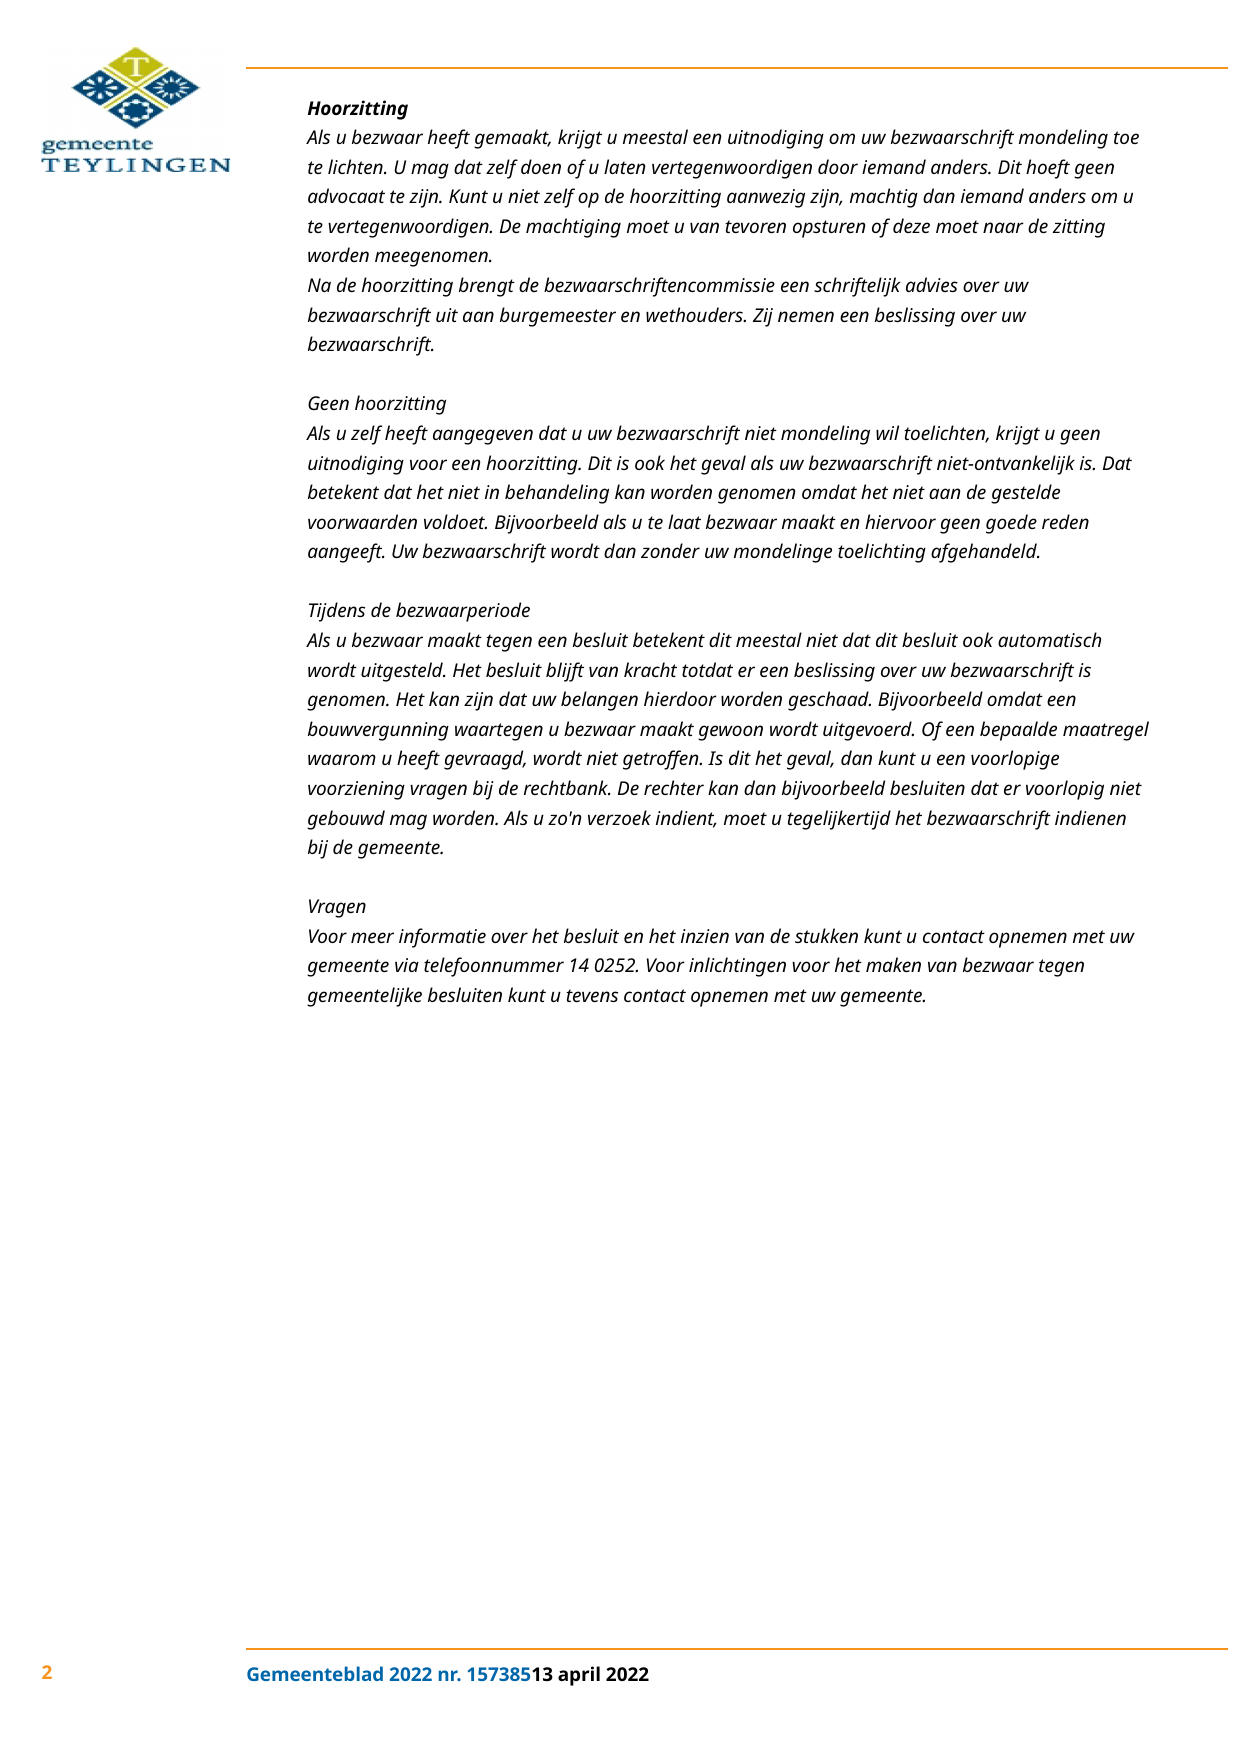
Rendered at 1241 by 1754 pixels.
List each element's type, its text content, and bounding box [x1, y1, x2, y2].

list Voor meer informatie over het besluit en het inzien van de stukken kunt u contact opnemen met uw gemeente via telefoonnummer 14 0252. Voor inlichtingen voor het maken van bezwaar tegen gemeentelijke besluiten kunt u tevens contact opnemen met uw gemeente. [248, 923, 1152, 1008]
list Tijdens de bezwaarperiode [248, 598, 1152, 623]
list Als u zelf heeft aangegeven dat u uw bezwaarschrift niet mondeling wil toelichten, krijgt u geen uitnodiging voor een hoorzitting. Dit is ook het geval als uw bezwaarschrift niet-ontvankelijk is. Dat betekent dat het niet in behandeling kan worden genomen omdat het niet aan de gestelde voorwaarden voldoet. Bijvoorbeeld als u te laat bezwaar maakt en hiervoor geen goede reden aangeeft. Uw bezwaarschrift wordt dan zonder uw mondelinge toelichting afgehandeld. [248, 420, 1152, 564]
list Vragen [248, 893, 1152, 919]
list Geen hoorzitting [248, 391, 1152, 416]
picture [41, 47, 231, 172]
list Als u bezwaar heeft gemaakt, krijgt u meestal een uitnodiging om uw bezwaarschrift mondeling toe te lichten. U mag dat zelf doen of u laten vertegenwoordigen door iemand anders. Dit hoeft geen advocaat te zijn. Kunt u niet zelf op de hoorzitting aanwezig zijn, machtig dan iemand anders om u te vertegenwoordigen. De machtiging moet u van tevoren opsturen of deze moet naar de zitting worden meegenomen. [248, 124, 1152, 268]
list Hoorzitting [248, 95, 1152, 121]
list Na de hoorzitting brengt de bezwaarschriftencommissie een schriftelijk advies over uw bezwaarschrift uit aan burgemeester en wethouders. Zij nemen een beslissing over uw bezwaarschrift. [248, 272, 1152, 357]
list Als u bezwaar maakt tegen een besluit betekent dit meestal niet dat dit besluit ook automatisch wordt uitgesteld. Het besluit blijft van kracht totdat er een beslissing over uw bezwaarschrift is genomen. Het kan zijn dat uw belangen hierdoor worden geschaad. Bijvoorbeeld omdat een bouwvergunning waartegen u bezwaar maakt gewoon wordt uitgevoerd. Of een bepaalde maatregel waarom u heeft gevraagd, wordt niet getroffen. Is dit het geval, dan kunt u een voorlopige voorziening vragen bij de rechtbank. De rechter kan dan bijvoorbeeld besluiten dat er voorlopig niet gebouwd mag worden. Als u zo'n verzoek indient, moet u tegelijkertijd het bezwaarschrift indienen bij de gemeente. [248, 627, 1152, 860]
